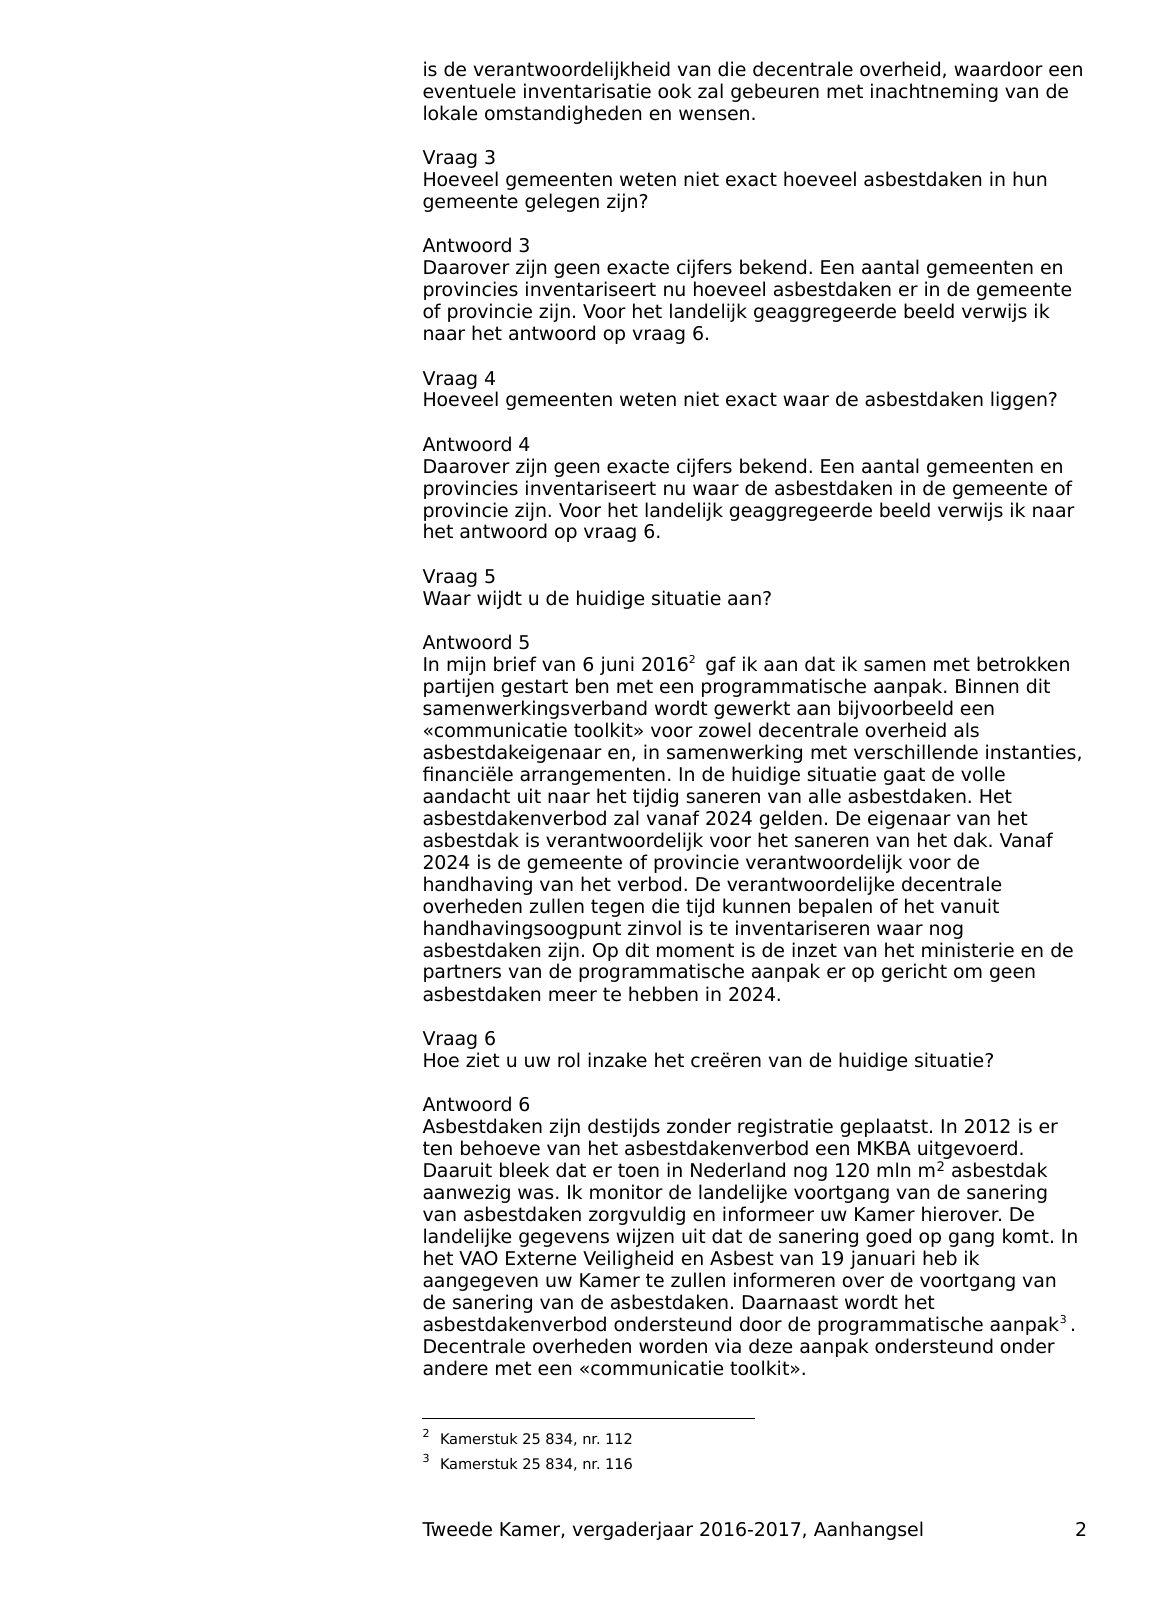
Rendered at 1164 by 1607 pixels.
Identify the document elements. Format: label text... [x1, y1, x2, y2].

text Vraag 5 [422, 566, 1087, 588]
text Daarover zijn geen exacte cijfers bekend. Een aantal gemeenten en provincies inventariseert nu hoeveel asbestdaken er in de gemeente of provincie zijn. Voor het landelijk geaggregeerde beeld verwijs ik naar het antwoord op vraag 6. [422, 257, 1087, 345]
text is de verantwoordelijkheid van die decentrale overheid, waardoor een eventuele inventarisatie ook zal gebeuren met inachtneming van de lokale omstandigheden en wensen. [422, 59, 1087, 125]
text Vraag 3 [422, 147, 1087, 169]
text Waar wijdt u de huidige situatie aan? [422, 588, 1087, 609]
text Vraag 4 [422, 367, 1087, 389]
text Antwoord 4 [422, 433, 1087, 456]
text Vraag 6 [422, 1028, 1087, 1049]
text Kamerstuk 25 834, nr. 116 [422, 1452, 1087, 1474]
text Kamerstuk 25 834, nr. 112 [422, 1427, 1087, 1449]
text Asbestdaken zijn destijds zonder registratie geplaatst. In 2012 is er ten behoeve van het asbestdakenverbod een MKBA uitgevoerd. Daaruit bleek dat er toen in Nederland nog 120 mln m2 asbestdak aanwezig was. Ik monitor de landelijke voortgang van de sanering van asbestdaken zorgvuldig en informeer uw Kamer hierover. De landelijke gegevens wijzen uit dat de sanering goed op gang komt. In het VAO Externe Veiligheid en Asbest van 19 januari heb ik aangegeven uw Kamer te zullen informeren over de voortgang van de sanering van de asbestdaken. Daarnaast wordt het asbestdakenverbod ondersteund door de programmatische aanpak. Decentrale overheden worden via deze aanpak ondersteund onder andere met een «communicatie toolkit». [422, 1116, 1087, 1379]
text Hoeveel gemeenten weten niet exact waar de asbestdaken liggen? [422, 389, 1087, 411]
text Hoeveel gemeenten weten niet exact hoeveel asbestdaken in hun gemeente gelegen zijn? [422, 169, 1087, 213]
text Hoe ziet u uw rol inzake het creëren van de huidige situatie? [422, 1049, 1087, 1072]
text Antwoord 3 [422, 235, 1087, 257]
text Antwoord 6 [422, 1094, 1087, 1116]
text Antwoord 5 [422, 632, 1087, 654]
text In mijn brief van 6 juni 2016 gaf ik aan dat ik samen met betrokken partijen gestart ben met een programmatische aanpak. Binnen dit samenwerkingsverband wordt gewerkt aan bijvoorbeeld een «communicatie toolkit» voor zowel decentrale overheid als asbestdakeigenaar en, in samenwerking met verschillende instanties, financiële arrangementen. In de huidige situatie gaat de volle aandacht uit naar het tijdig saneren van alle asbestdaken. Het asbestdakenverbod zal vanaf 2024 gelden. De eigenaar van het asbestdak is verantwoordelijk voor het saneren van het dak. Vanaf 2024 is de gemeente of provincie verantwoordelijk voor de handhaving van het verbod. De verantwoordelijke decentrale overheden zullen tegen die tijd kunnen bepalen of het vanuit handhavingsoogpunt zinvol is te inventariseren waar nog asbestdaken zijn. Op dit moment is de inzet van het ministerie en de partners van de programmatische aanpak er op gericht om geen asbestdaken meer te hebben in 2024. [422, 654, 1087, 1005]
text Daarover zijn geen exacte cijfers bekend. Een aantal gemeenten en provincies inventariseert nu waar de asbestdaken in de gemeente of provincie zijn. Voor het landelijk geaggregeerde beeld verwijs ik naar het antwoord op vraag 6. [422, 456, 1087, 543]
